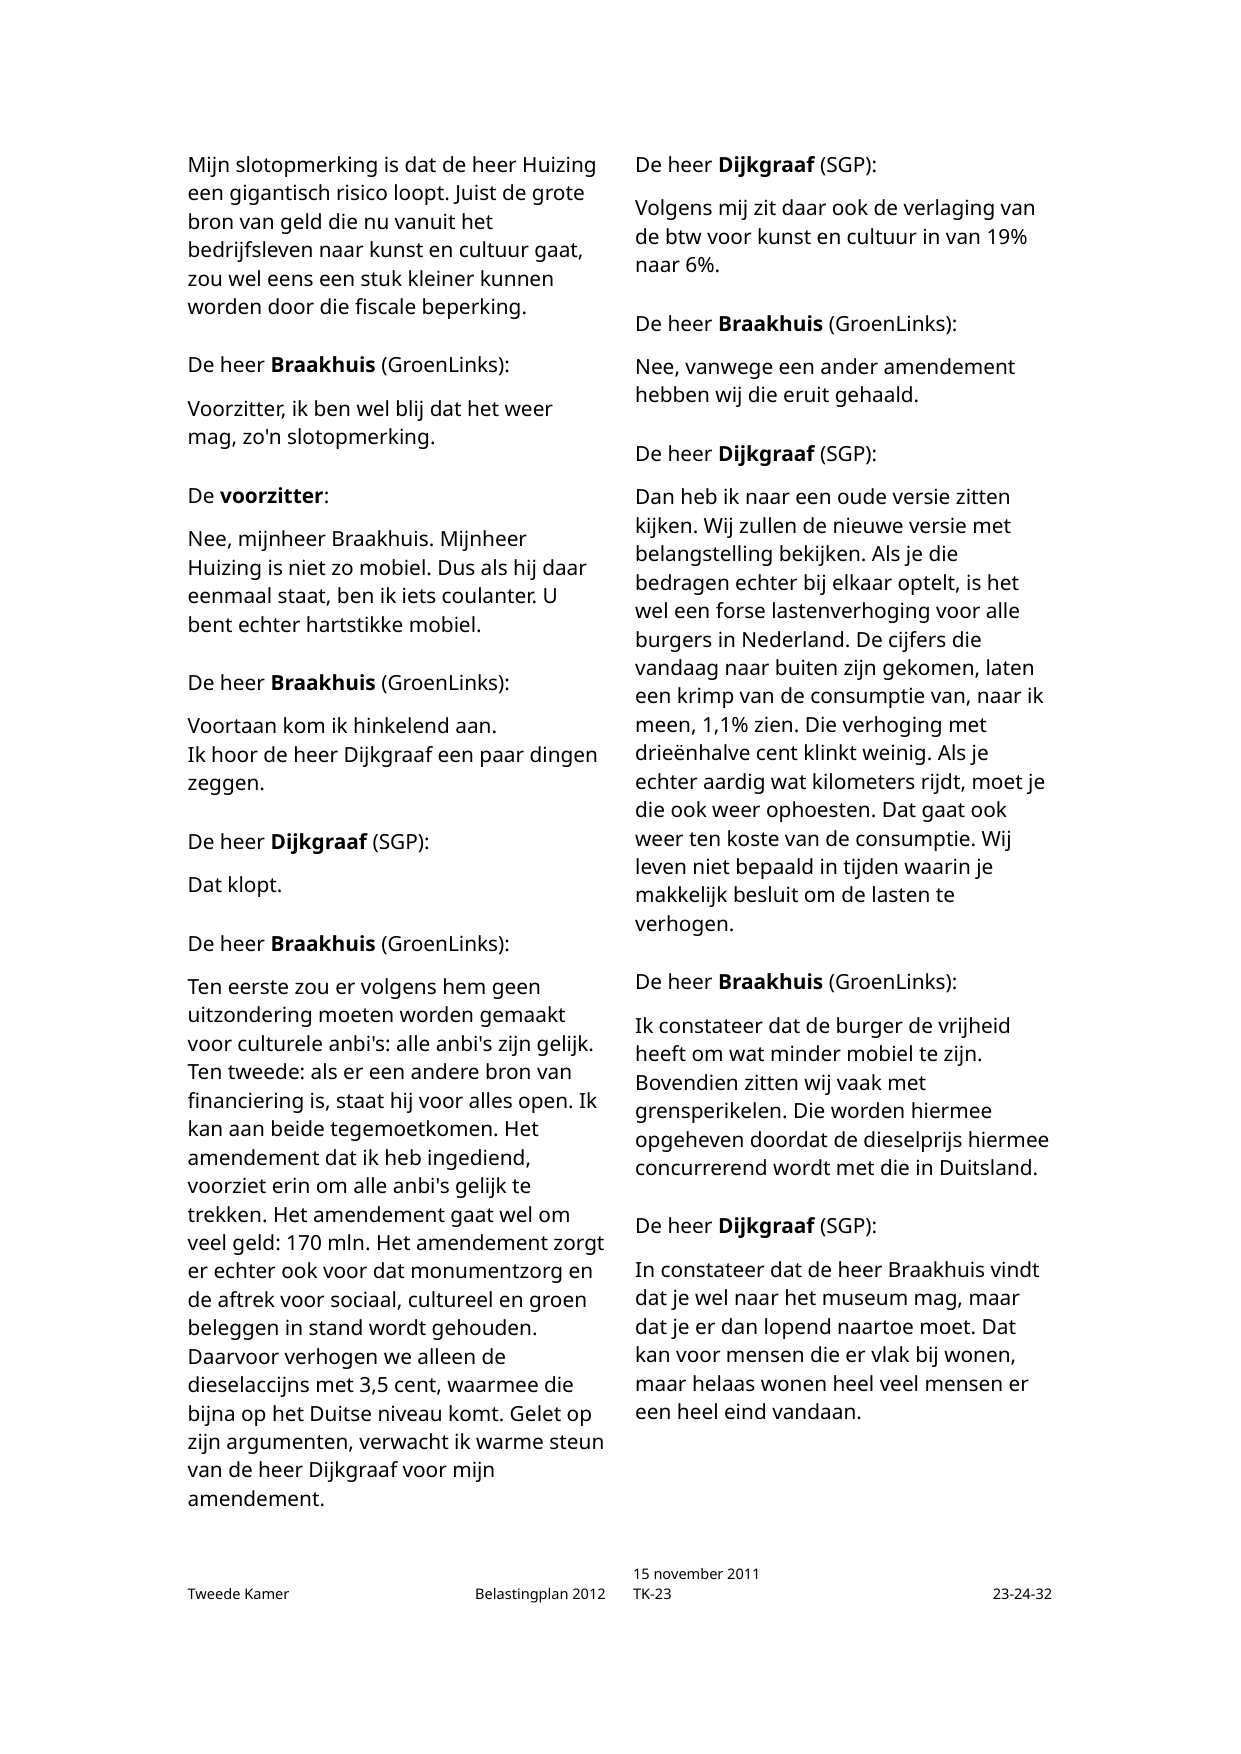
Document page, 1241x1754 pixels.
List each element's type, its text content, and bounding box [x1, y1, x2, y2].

text Dat klopt. [187, 870, 605, 899]
text Ten eerste zou er volgens hem geen uitzondering moeten worden gemaakt voor culturele anbi's: alle anbi's zijn gelijk. Ten tweede: als er een andere bron van financiering is, staat hij voor alles open. Ik kan aan beide tegemoetkomen. Het amendement dat ik heb ingediend, voorziet erin om alle anbi's gelijk te trekken. Het amendement gaat wel om veel geld: 170 mln. Het amendement zorgt er echter ook voor dat monumentzorg en de aftrek voor sociaal, cultureel en groen beleggen in stand wordt gehouden. Daarvoor verhogen we alleen de dieselaccijns met 3,5 cent, waarmee die bijna op het Duitse niveau komt. Gelet op zijn argumenten, verwacht ik warme steun van de heer Dijkgraaf voor mijn amendement. [187, 972, 605, 1512]
text De heer Dijkgraaf (SGP): [635, 1212, 1053, 1240]
text De heer Braakhuis (GroenLinks): [187, 668, 605, 697]
text In constateer dat de heer Braakhuis vindt dat je wel naar het museum mag, maar dat je er dan lopend naartoe moet. Dat kan voor mensen die er vlak bij wonen, maar helaas wonen heel veel mensen er een heel eind vandaan. [635, 1255, 1053, 1426]
text Mijn slotopmerking is dat de heer Huizing een gigantisch risico loopt. Juist de grote bron van geld die nu vanuit het bedrijfsleven naar kunst en cultuur gaat, zou wel eens een stuk kleiner kunnen worden door die fiscale beperking. [187, 150, 605, 321]
text De heer Braakhuis (GroenLinks): [187, 929, 605, 957]
text Dan heb ik naar een oude versie zitten kijken. Wij zullen de nieuwe versie met belangstelling bekijken. Als je die bedragen echter bij elkaar optelt, is het wel een forse lastenverhoging voor alle burgers in Nederland. De cijfers die vandaag naar buiten zijn gekomen, laten een krimp van de consumptie van, naar ik meen, 1,1% zien. Die verhoging met drieënhalve cent klinkt weinig. Als je echter aardig wat kilometers rijdt, moet je die ook weer ophoesten. Dat gaat ook weer ten koste van de consumptie. Wij leven niet bepaald in tijden waarin je makkelijk besluit om de lasten te verhogen. [635, 482, 1053, 937]
text  [635, 1456, 1053, 1484]
text De heer Braakhuis (GroenLinks): [635, 967, 1053, 996]
text Voortaan kom ik hinkelend aan. [187, 712, 605, 740]
text De heer Braakhuis (GroenLinks): [187, 351, 605, 379]
text De heer Dijkgraaf (SGP): [635, 150, 1053, 178]
text Nee, mijnheer Braakhuis. Mijnheer Huizing is niet zo mobiel. Dus als hij daar eenmaal staat, ben ik iets coulanter. U bent echter hartstikke mobiel. [187, 524, 605, 638]
text Voorzitter, ik ben wel blij dat het weer mag, zo'n slotopmerking. [187, 394, 605, 451]
text De heer Dijkgraaf (SGP): [187, 827, 605, 855]
text Nee, vanwege een ander amendement hebben wij die eruit gehaald. [635, 352, 1053, 409]
text De voorzitter: [187, 481, 605, 509]
text De heer Dijkgraaf (SGP): [635, 439, 1053, 467]
text Volgens mij zit daar ook de verlaging van de btw voor kunst en cultuur in van 19% naar 6%. [635, 193, 1053, 279]
text De heer Braakhuis (GroenLinks): [635, 309, 1053, 337]
text Ik constateer dat de burger de vrijheid heeft om wat minder mobiel te zijn. Bovendien zitten wij vaak met grensperikelen. Die worden hiermee opgeheven doordat de dieselprijs hiermee concurrerend wordt met die in Duitsland. [635, 1011, 1053, 1182]
text Ik hoor de heer Dijkgraaf een paar dingen zeggen. [187, 740, 605, 797]
